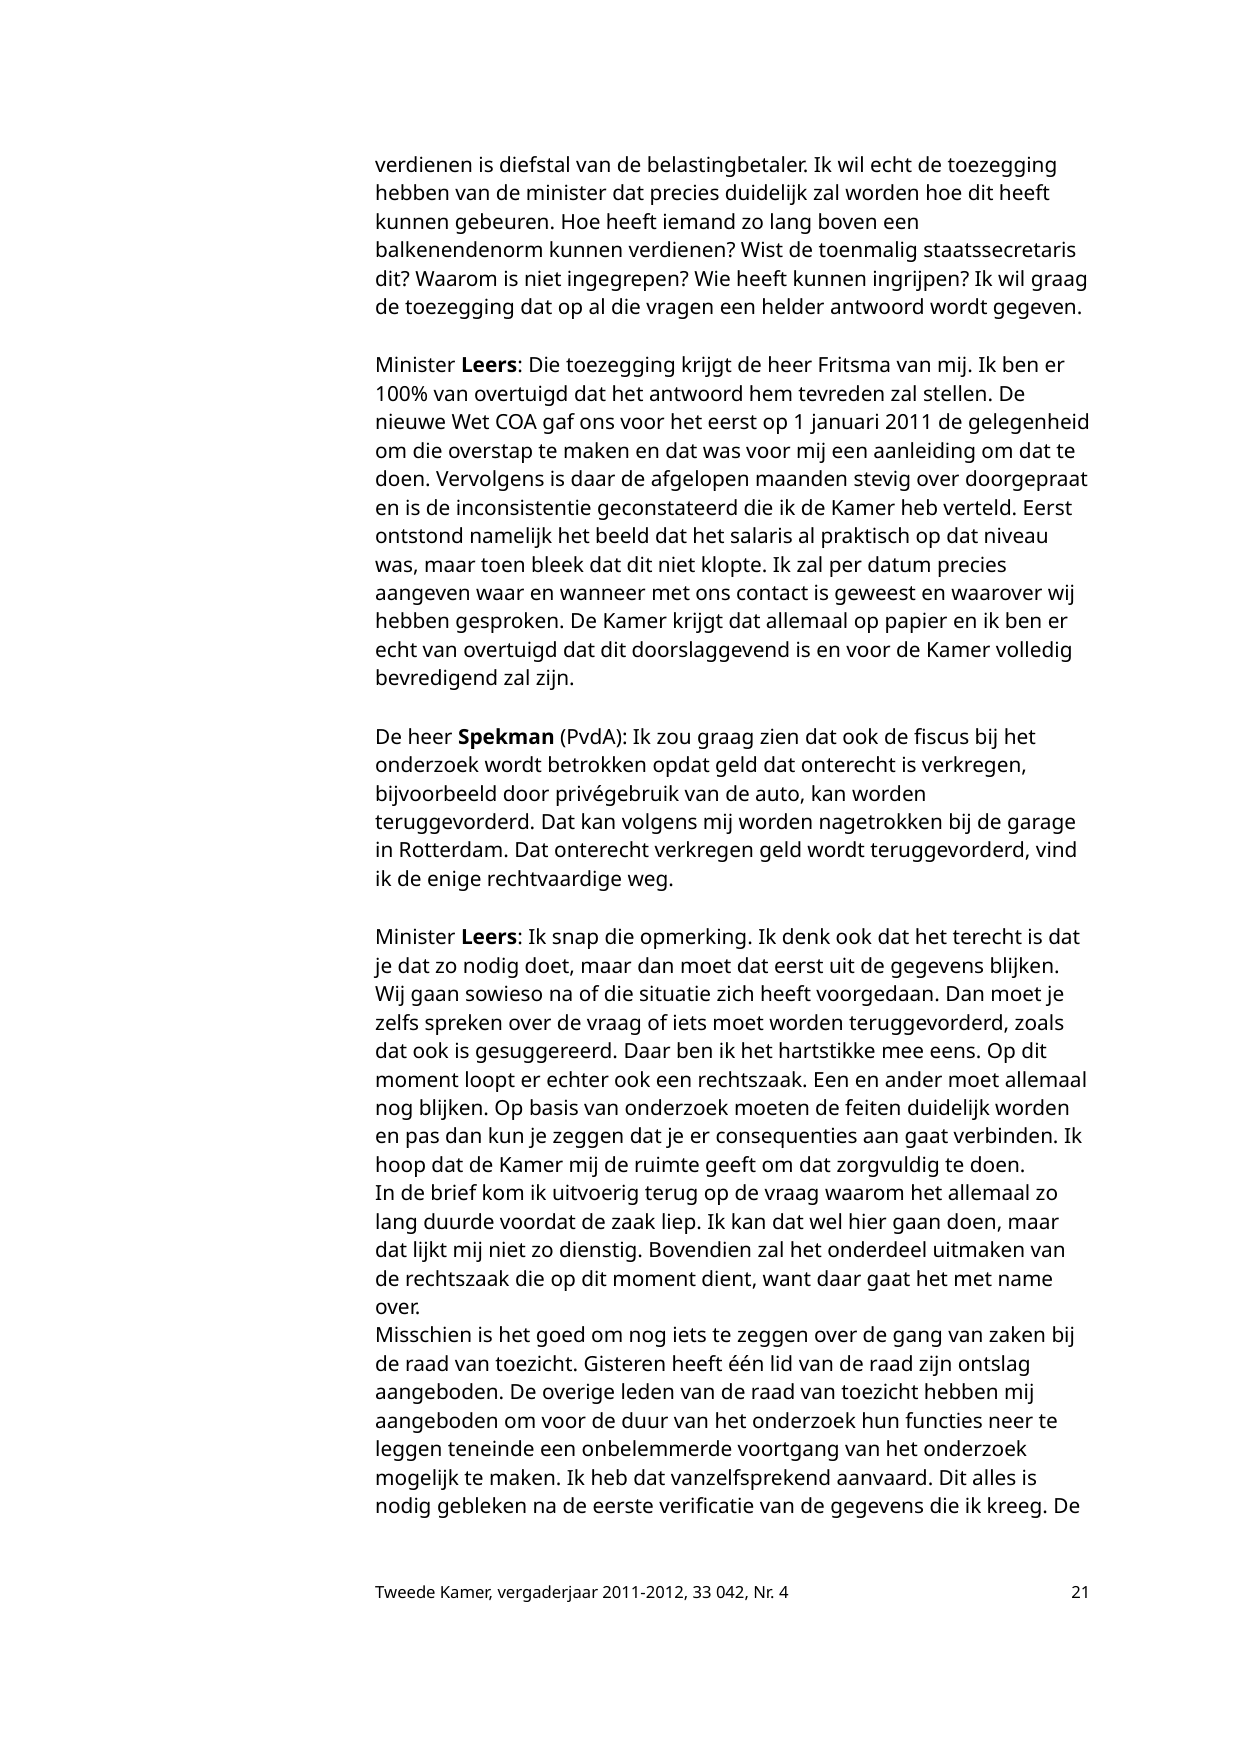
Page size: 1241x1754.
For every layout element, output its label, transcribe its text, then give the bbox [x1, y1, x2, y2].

text Minister Leers: Die toezegging krijgt de heer Fritsma van mij. Ik ben er 100% van overtuigd dat het antwoord hem tevreden zal stellen. De nieuwe Wet COA gaf ons voor het eerst op 1 januari 2011 de gelegenheid om die overstap te maken en dat was voor mij een aanleiding om dat te doen. Vervolgens is daar de afgelopen maanden stevig over doorgepraat en is de inconsistentie geconstateerd die ik de Kamer heb verteld. Eerst ontstond namelijk het beeld dat het salaris al praktisch op dat niveau was, maar toen bleek dat dit niet klopte. Ik zal per datum precies aangeven waar en wanneer met ons contact is geweest en waarover wij hebben gesproken. De Kamer krijgt dat allemaal op papier en ik ben er echt van overtuigd dat dit doorslaggevend is en voor de Kamer volledig bevredigend zal zijn. [375, 351, 1090, 692]
text In de brief kom ik uitvoerig terug op de vraag waarom het allemaal zo lang duurde voordat de zaak liep. Ik kan dat wel hier gaan doen, maar dat lijkt mij niet zo dienstig. Bovendien zal het onderdeel uitmaken van de rechtszaak die op dit moment dient, want daar gaat het met name over. [375, 1178, 1090, 1321]
text De heer Spekman (PvdA): Ik zou graag zien dat ook de fiscus bij het onderzoek wordt betrokken opdat geld dat onterecht is verkregen, bijvoorbeeld door privégebruik van de auto, kan worden teruggevorderd. Dat kan volgens mij worden nagetrokken bij de garage in Rotterdam. Dat onterecht verkregen geld wordt teruggevorderd, vind ik de enige rechtvaardige weg. [375, 722, 1090, 892]
text verdienen is diefstal van de belastingbetaler. Ik wil echt de toezegging hebben van de minister dat precies duidelijk zal worden hoe dit heeft kunnen gebeuren. Hoe heeft iemand zo lang boven een balkenendenorm kunnen verdienen? Wist de toenmalig staatssecretaris dit? Waarom is niet ingegrepen? Wie heeft kunnen ingrijpen? Ik wil graag de toezegging dat op al die vragen een helder antwoord wordt gegeven. [375, 150, 1090, 321]
text Minister Leers: Ik snap die opmerking. Ik denk ook dat het terecht is dat je dat zo nodig doet, maar dan moet dat eerst uit de gegevens blijken. Wij gaan sowieso na of die situatie zich heeft voorgedaan. Dan moet je zelfs spreken over de vraag of iets moet worden teruggevorderd, zoals dat ook is gesuggereerd. Daar ben ik het hartstikke mee eens. Op dit moment loopt er echter ook een rechtszaak. Een en ander moet allemaal nog blijken. Op basis van onderzoek moeten de feiten duidelijk worden en pas dan kun je zeggen dat je er consequenties aan gaat verbinden. Ik hoop dat de Kamer mij de ruimte geeft om dat zorgvuldig te doen. [375, 922, 1090, 1178]
text Misschien is het goed om nog iets te zeggen over de gang van zaken bij de raad van toezicht. Gisteren heeft één lid van de raad zijn ontslag aangeboden. De overige leden van de raad van toezicht hebben mij aangeboden om voor de duur van het onderzoek hun functies neer te leggen teneinde een onbelemmerde voortgang van het onderzoek mogelijk te maken. Ik heb dat vanzelfsprekend aanvaard. Dit alles is nodig gebleken na de eerste verificatie van de gegevens die ik kreeg. De [375, 1321, 1090, 1520]
